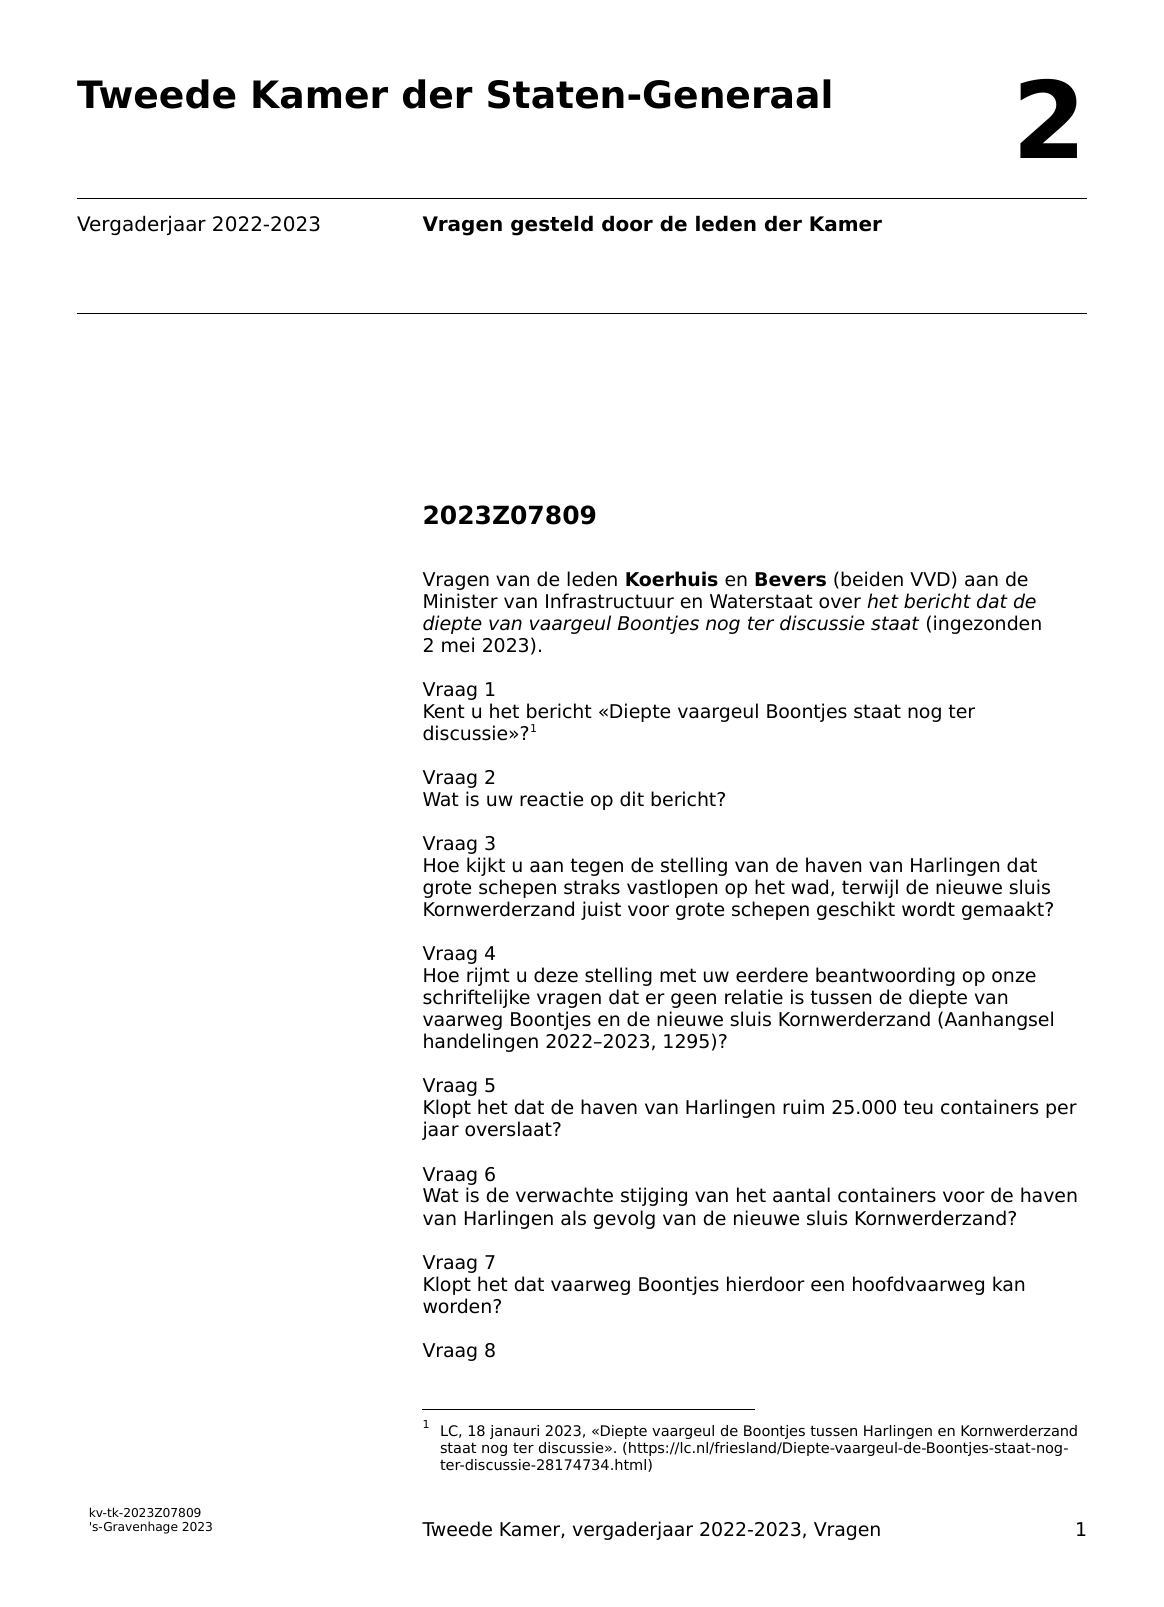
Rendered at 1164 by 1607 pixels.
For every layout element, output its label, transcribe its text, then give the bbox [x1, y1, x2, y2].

text Vraag 7 [422, 1252, 1087, 1273]
text Vraag 1 [422, 679, 1087, 701]
text Wat is uw reactie op dit bericht? [422, 789, 1087, 811]
text Hoe kijkt u aan tegen de stelling van de haven van Harlingen dat grote schepen straks vastlopen op het wad, terwijl de nieuwe sluis Kornwerderzand juist voor grote schepen geschikt wordt gemaakt? [422, 855, 1087, 921]
table_cell Vragen gesteld door de leden der Kamer [422, 199, 1087, 313]
text Vraag 2 [422, 767, 1087, 789]
text Kent u het bericht «Diepte vaargeul Boontjes staat nog ter discussie»? [422, 701, 1087, 745]
text Klopt het dat vaarweg Boontjes hierdoor een hoofdvaarweg kan worden? [422, 1273, 1087, 1317]
text 's-Gravenhage 2023 [88, 1520, 323, 1534]
text Vraag 4 [422, 943, 1087, 965]
text Klopt het dat de haven van Harlingen ruim 25.000 teu containers per jaar overslaat? [422, 1097, 1087, 1141]
text Hoe rijmt u deze stelling met uw eerdere beantwoording op onze schriftelijke vragen dat er geen relatie is tussen de diepte van vaarweg Boontjes en de nieuwe sluis Kornwerderzand (Aanhangsel handelingen 2022–2023, 1295)? [422, 965, 1087, 1053]
text Vraag 8 [422, 1340, 1087, 1362]
text Wat is de verwachte stijging van het aantal containers voor de haven van Harlingen als gevolg van de nieuwe sluis Kornwerderzand? [422, 1185, 1087, 1229]
table_header 2 [886, 59, 1087, 198]
text Vragen van de leden Koerhuis en Bevers (beiden VVD) aan de Minister van Infrastructuur en Waterstaat over het bericht dat de diepte van vaargeul Boontjes nog ter discussie staat (ingezonden 2 mei 2023). [422, 569, 1087, 657]
text Vraag 3 [422, 833, 1087, 855]
text kv-tk-2023Z07809 [88, 1506, 323, 1520]
text 2023Z07809 [422, 501, 1087, 531]
table_cell Vergaderjaar 2022-2023 [77, 199, 422, 313]
text Vraag 6 [422, 1163, 1087, 1185]
text LC, 18 janauri 2023, «Diepte vaargeul de Boontjes tussen Harlingen en Kornwerderzand staat nog ter discussie». (https://lc.nl/friesland/Diepte-vaargeul-de-Boontjes-staat-nog-ter-discussie-28174734.html) [422, 1418, 1087, 1474]
table_header Tweede Kamer der Staten-Generaal [77, 59, 886, 198]
text Vraag 5 [422, 1075, 1087, 1097]
